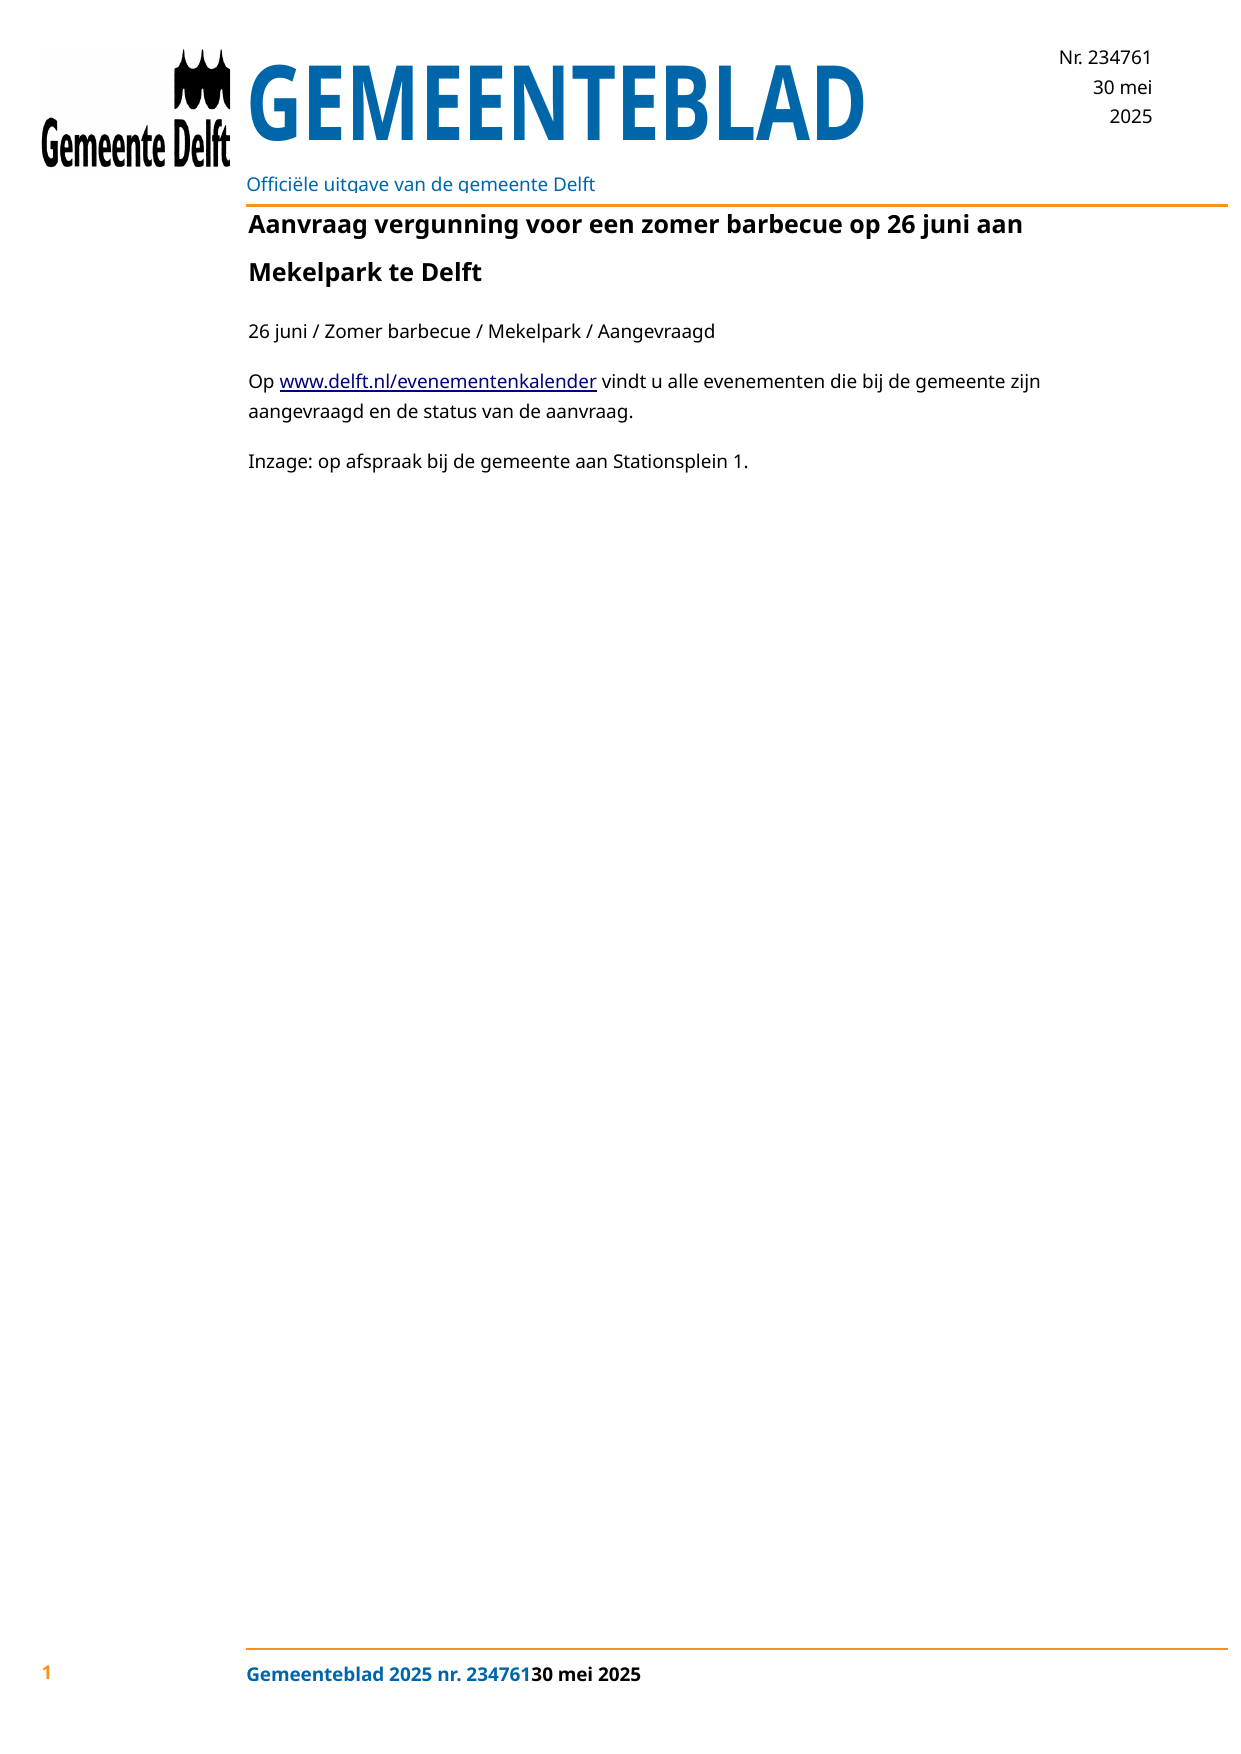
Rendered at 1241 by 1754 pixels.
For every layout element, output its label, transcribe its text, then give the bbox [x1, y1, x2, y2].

picture [41, 47, 231, 172]
text Op www.delft.nl/evenementenkalender vindt u alle evenementen die bij de gemeente zijn aangevraagd en de status van de aanvraag. [248, 368, 1152, 424]
text Aanvraag vergunning voor een zomer barbecue op 26 juni aan Mekelpark te Delft [248, 207, 1152, 288]
text Inzage: op afspraak bij de gemeente aan Stationsplein 1. [248, 448, 1152, 474]
text 26 juni / Zomer barbecue / Mekelpark / Aangevraagd [248, 318, 1152, 344]
